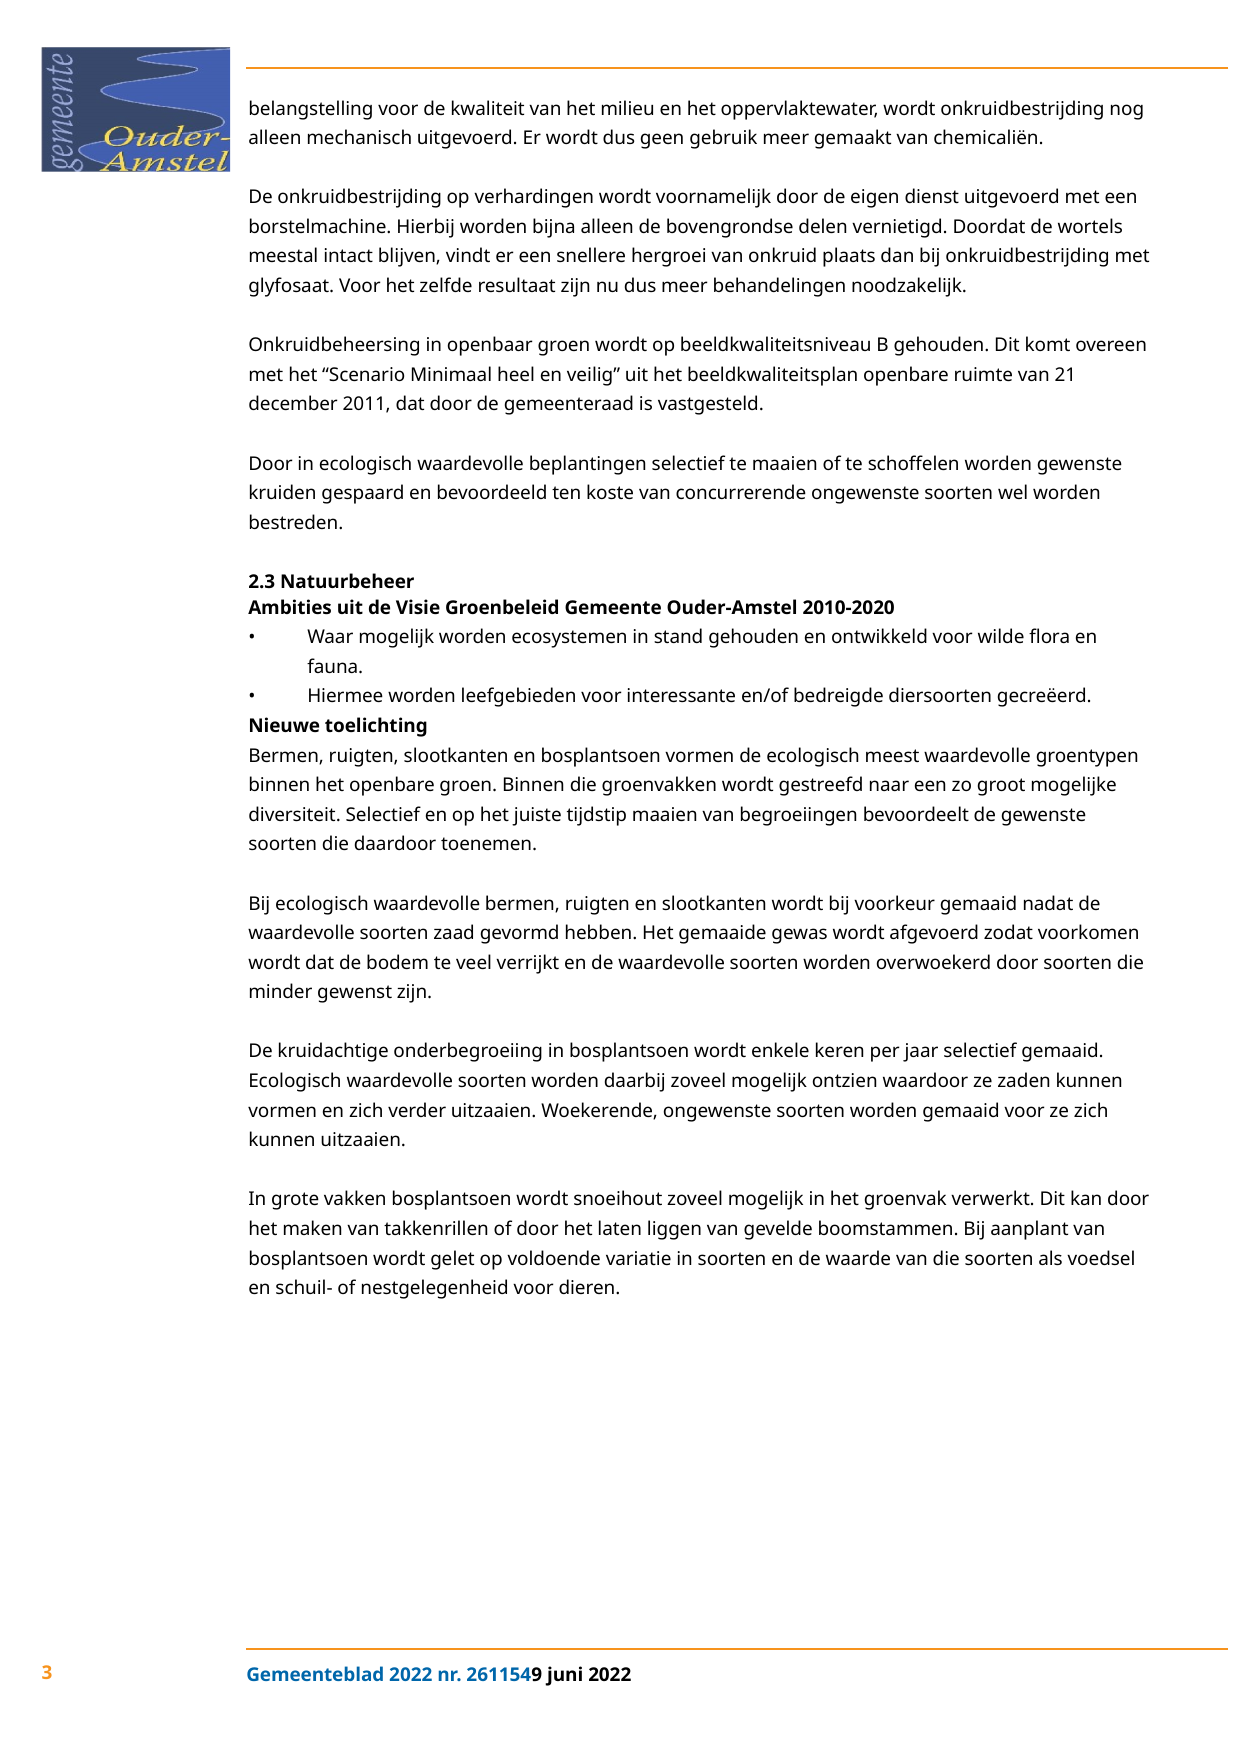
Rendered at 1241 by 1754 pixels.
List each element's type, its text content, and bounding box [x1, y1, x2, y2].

text In grote vakken bosplantsoen wordt snoeihout zoveel mogelijk in het groenvak verwerkt. Dit kan door het maken van takkenrillen of door het laten liggen van gevelde boomstammen. Bij aanplant van bosplantsoen wordt gelet op voldoende variatie in soorten en de waarde van die soorten als voedsel en schuil- of nestgelegenheid voor dieren. [248, 1186, 1152, 1300]
picture [41, 47, 231, 172]
text Nieuwe toelichting [248, 712, 1152, 738]
list Hiermee worden leefgebieden voor interessante en/of bedreigde diersoorten gecreëerd. [248, 683, 1152, 708]
text Onkruidbeheersing in openbaar groen wordt op beeldkwaliteitsniveau B gehouden. Dit komt overeen met het “Scenario Minimaal heel en veilig” uit het beeldkwaliteitsplan openbare ruimte van 21 december 2011, dat door de gemeenteraad is vastgesteld. [248, 331, 1152, 416]
text Bermen, ruigten, slootkanten en bosplantsoen vormen de ecologisch meest waardevolle groentypen binnen het openbare groen. Binnen die groenvakken wordt gestreefd naar een zo groot mogelijke diversiteit. Selectief en op het juiste tijdstip maaien van begroeiingen bevoordeelt de gewenste soorten die daardoor toenemen. [248, 742, 1152, 856]
list Waar mogelijk worden ecosystemen in stand gehouden en ontwikkeld voor wilde flora en fauna. [248, 623, 1152, 679]
text Door in ecologisch waardevolle beplantingen selectief te maaien of te schoffelen worden gewenste kruiden gespaard en bevoordeeld ten koste van concurrerende ongewenste soorten wel worden bestreden. [248, 450, 1152, 535]
text 2.3 Natuurbeheer [248, 568, 1152, 594]
text De kruidachtige onderbegroeiing in bosplantsoen wordt enkele keren per jaar selectief gemaaid. Ecologisch waardevolle soorten worden daarbij zoveel mogelijk ontzien waardoor ze zaden kunnen vormen en zich verder uitzaaien. Woekerende, ongewenste soorten worden gemaaid voor ze zich kunnen uitzaaien. [248, 1038, 1152, 1152]
text Bij ecologisch waardevolle bermen, ruigten en slootkanten wordt bij voorkeur gemaaid nadat de waardevolle soorten zaad gevormd hebben. Het gemaaide gewas wordt afgevoerd zodat voorkomen wordt dat de bodem te veel verrijkt en de waardevolle soorten worden overwoekerd door soorten die minder gewenst zijn. [248, 890, 1152, 1004]
text De onkruidbestrijding op verhardingen wordt voornamelijk door de eigen dienst uitgevoerd met een borstelmachine. Hierbij worden bijna alleen de bovengrondse delen vernietigd. Doordat de wortels meestal intact blijven, vindt er een snellere hergroei van onkruid plaats dan bij onkruidbestrijding met glyfosaat. Voor het zelfde resultaat zijn nu dus meer behandelingen noodzakelijk. [248, 183, 1152, 298]
text Ambities uit de Visie Groenbeleid Gemeente Ouder-Amstel 2010-2020 [248, 594, 1152, 619]
text belangstelling voor de kwaliteit van het milieu en het oppervlaktewater, wordt onkruidbestrijding nog alleen mechanisch uitgevoerd. Er wordt dus geen gebruik meer gemaakt van chemicaliën. [248, 95, 1152, 150]
